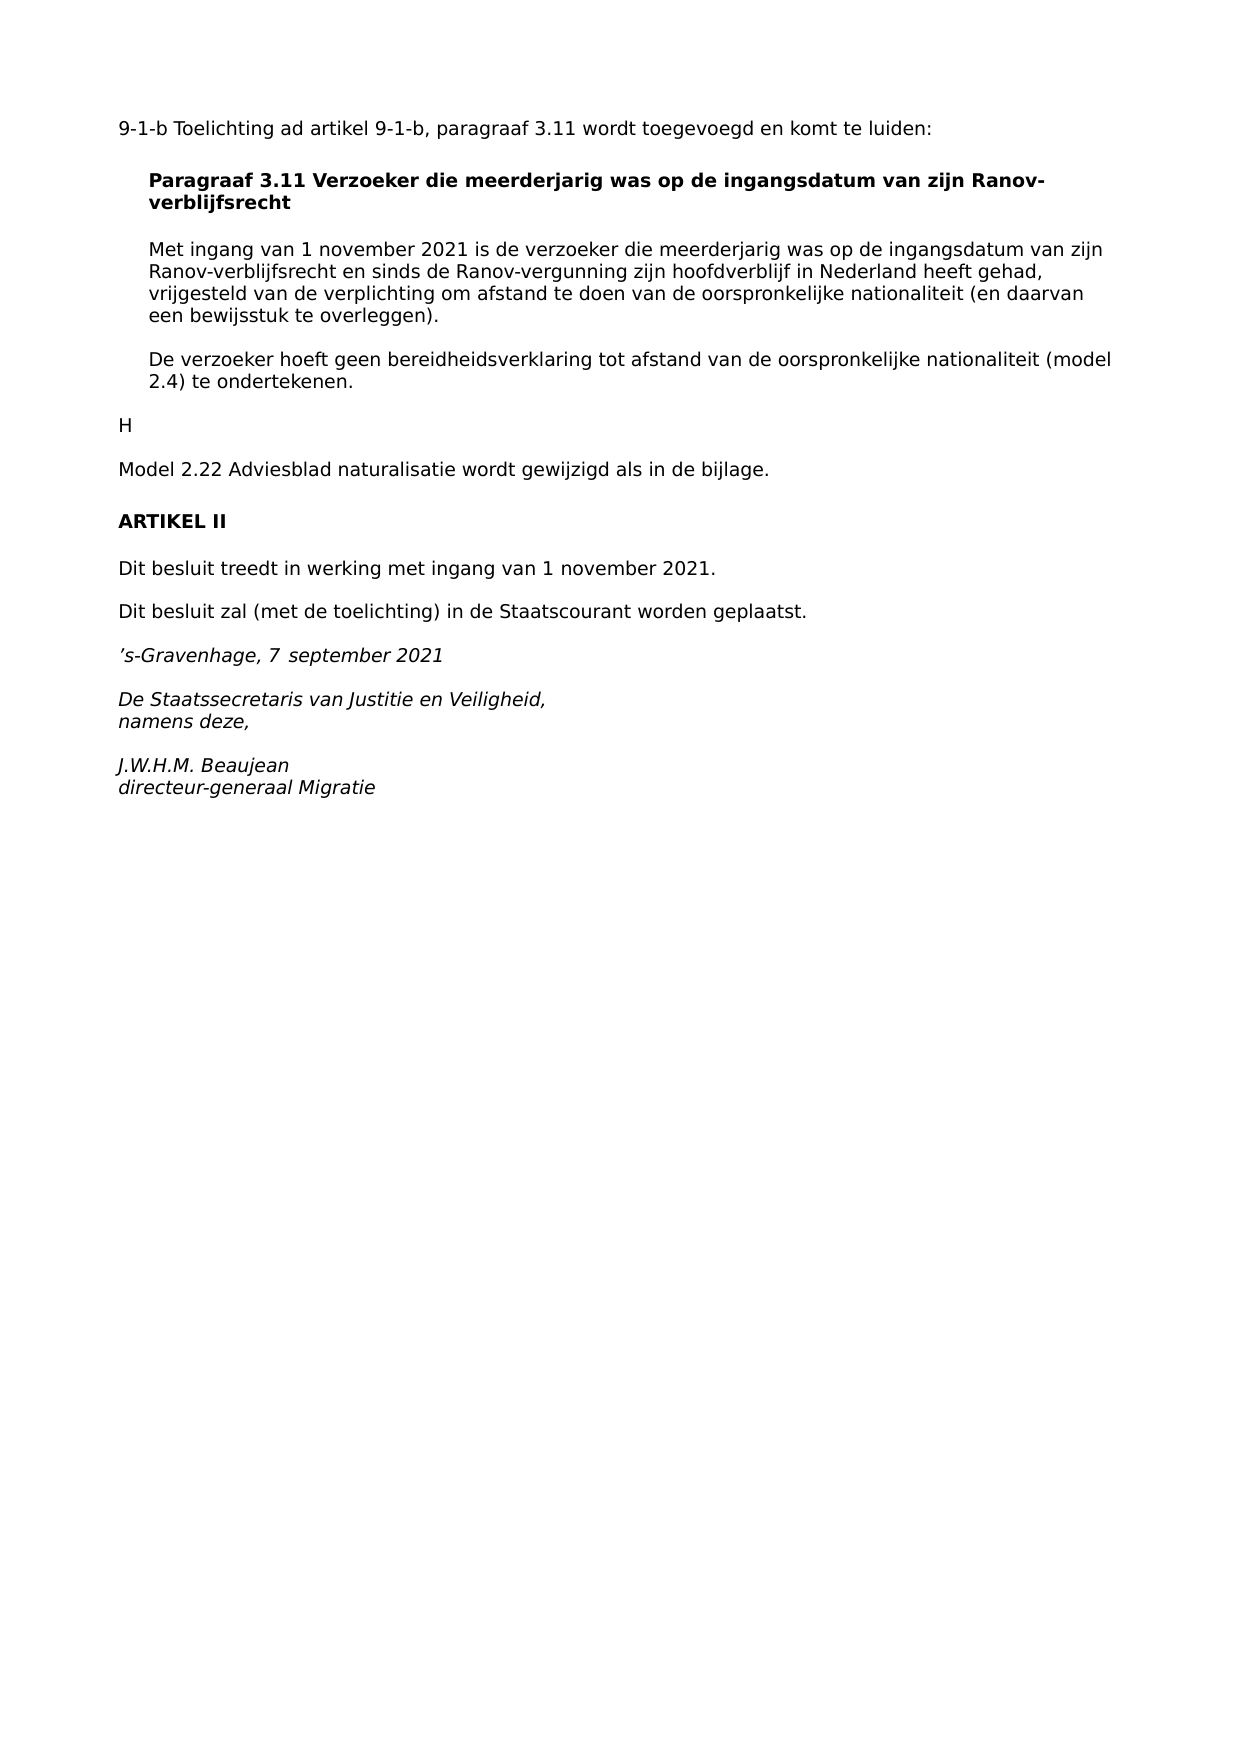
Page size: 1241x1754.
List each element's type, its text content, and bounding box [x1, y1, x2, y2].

text Dit besluit treedt in werking met ingang van 1 november 2021. [118, 557, 1122, 579]
text H [118, 415, 1122, 437]
text Model 2.22 Adviesblad naturalisatie wordt gewijzigd als in de bijlage. [118, 458, 1122, 481]
text Dit besluit zal (met de toelichting) in de Staatscourant worden geplaatst. [118, 601, 1122, 623]
subtitle ARTIKEL II [118, 511, 1122, 532]
text De Staatssecretaris van Justitie en Veiligheid, namens deze, J.W.H.M. Beaujean directeur-generaal Migratie [118, 689, 1122, 799]
text 9-1-b Toelichting ad artikel 9-1-b, paragraaf 3.11 wordt toegevoegd en komt te luiden: [118, 118, 1122, 140]
text Met ingang van 1 november 2021 is de verzoeker die meerderjarig was op de ingangsdatum van zijn Ranov-verblijfsrecht en sinds de Ranov-vergunning zijn hoofdverblijf in Nederland heeft gehad, vrijgesteld van de verplichting om afstand te doen van de oorspronkelijke nationaliteit (en daarvan een bewijsstuk te overleggen). [148, 239, 1122, 327]
text De verzoeker hoeft geen bereidheidsverklaring tot afstand van de oorspronkelijke nationaliteit (model 2.4) te ondertekenen. [148, 349, 1122, 393]
text ’s-Gravenhage, 7 september 2021 [118, 645, 1122, 667]
subtitle Paragraaf 3.11 Verzoeker die meerderjarig was op de ingangsdatum van zijn Ranov-verblijfsrecht [148, 170, 1122, 214]
